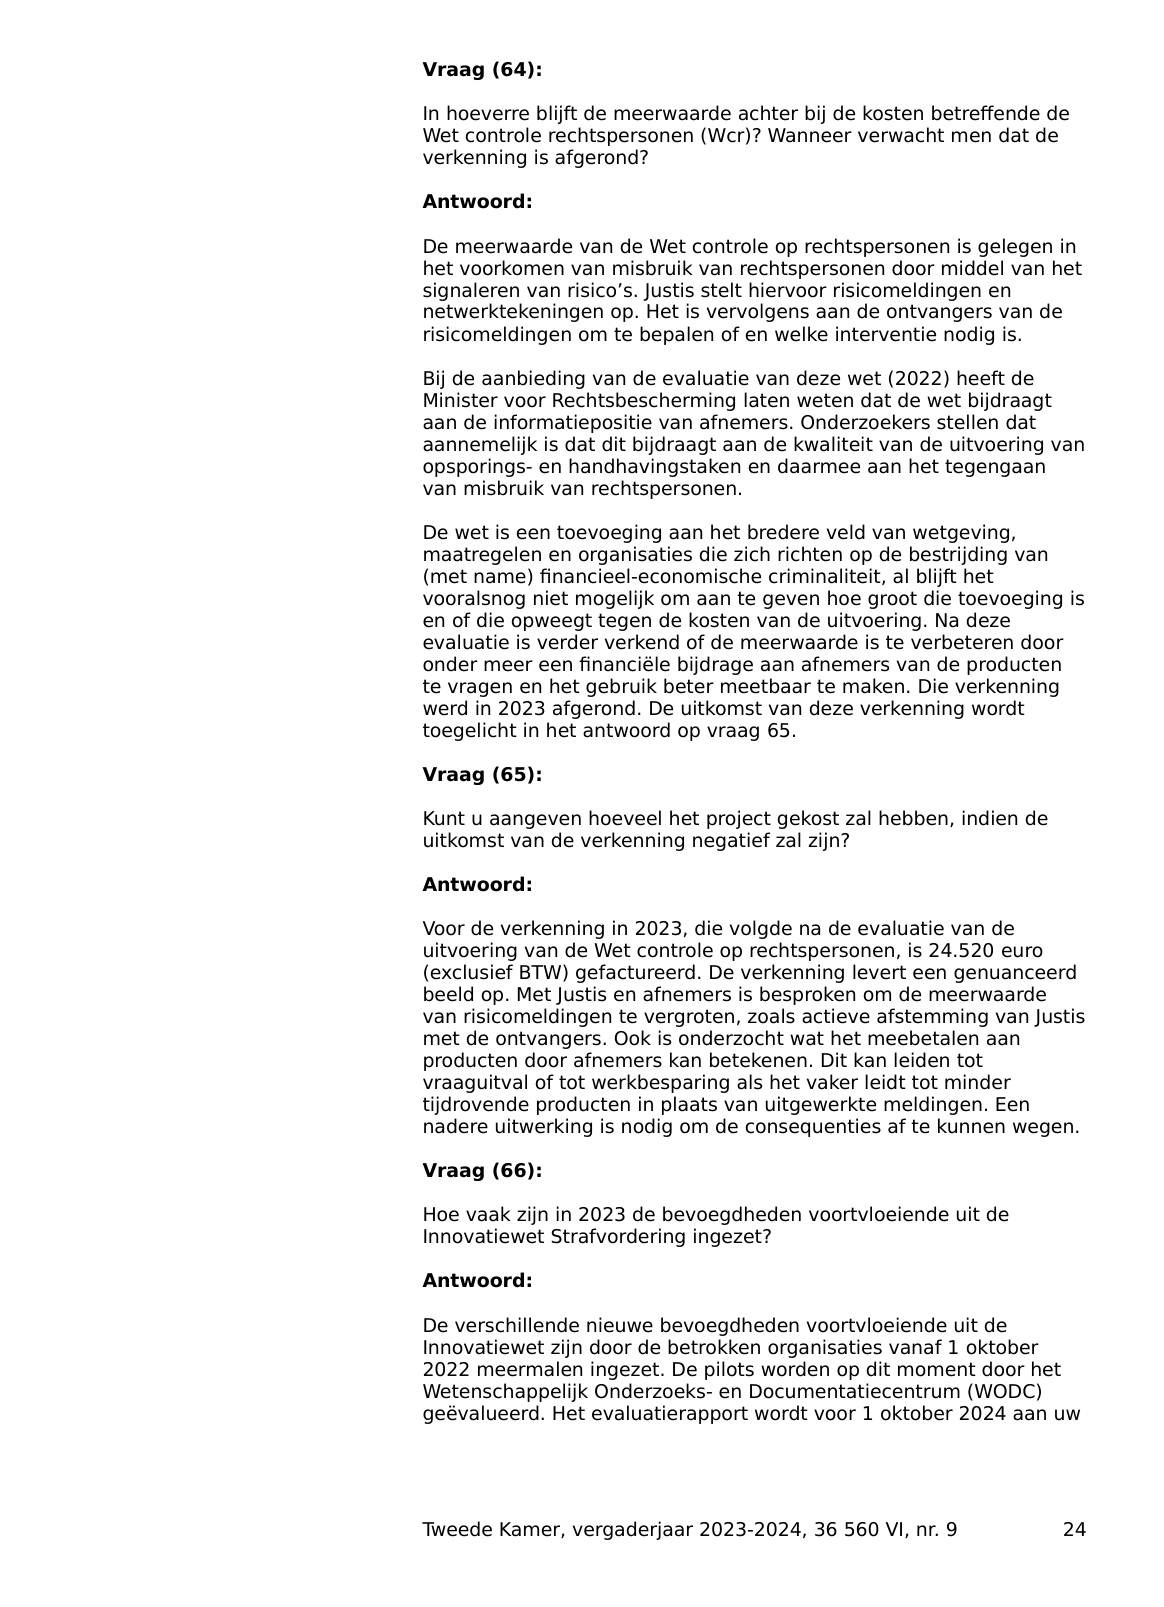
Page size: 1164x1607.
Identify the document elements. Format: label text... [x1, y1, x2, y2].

text De wet is een toevoeging aan het bredere veld van wetgeving, maatregelen en organisaties die zich richten op de bestrijding van (met name) financieel-economische criminaliteit, al blijft het vooralsnog niet mogelijk om aan te geven hoe groot die toevoeging is en of die opweegt tegen de kosten van de uitvoering. Na deze evaluatie is verder verkend of de meerwaarde is te verbeteren door onder meer een financiële bijdrage aan afnemers van de producten te vragen en het gebruik beter meetbaar te maken. Die verkenning werd in 2023 afgerond. De uitkomst van deze verkenning wordt toegelicht in het antwoord op vraag 65. [422, 522, 1087, 741]
text Voor de verkenning in 2023, die volgde na de evaluatie van de uitvoering van de Wet controle op rechtspersonen, is 24.520 euro (exclusief BTW) gefactureerd. De verkenning levert een genuanceerd beeld op. Met Justis en afnemers is besproken om de meerwaarde van risicomeldingen te vergroten, zoals actieve afstemming van Justis met de ontvangers. Ook is onderzocht wat het meebetalen aan producten door afnemers kan betekenen. Dit kan leiden tot vraaguitval of tot werkbesparing als het vaker leidt tot minder tijdrovende producten in plaats van uitgewerkte meldingen. Een nadere uitwerking is nodig om de consequenties af te kunnen wegen. [422, 918, 1087, 1138]
subtitle Antwoord: [422, 191, 1087, 213]
subtitle Antwoord: [422, 874, 1087, 896]
text De meerwaarde van de Wet controle op rechtspersonen is gelegen in het voorkomen van misbruik van rechtspersonen door middel van het signaleren van risico’s. Justis stelt hiervoor risicomeldingen en netwerktekeningen op. Het is vervolgens aan de ontvangers van de risicomeldingen om te bepalen of en welke interventie nodig is. [422, 236, 1087, 345]
subtitle Vraag (65): [422, 764, 1087, 786]
text Bij de aanbieding van de evaluatie van deze wet (2022) heeft de Minister voor Rechtsbescherming laten weten dat de wet bijdraagt aan de informatiepositie van afnemers. Onderzoekers stellen dat aannemelijk is dat dit bijdraagt aan de kwaliteit van de uitvoering van opsporings- en handhavingstaken en daarmee aan het tegengaan van misbruik van rechtspersonen. [422, 368, 1087, 499]
text Kunt u aangeven hoeveel het project gekost zal hebben, indien de uitkomst van de verkenning negatief zal zijn? [422, 808, 1087, 852]
text De verschillende nieuwe bevoegdheden voortvloeiende uit de Innovatiewet zijn door de betrokken organisaties vanaf 1 oktober 2022 meermalen ingezet. De pilots worden op dit moment door het Wetenschappelijk Onderzoeks- en Documentatiecentrum (WODC) geëvalueerd. Het evaluatierapport wordt voor 1 oktober 2024 aan uw [422, 1314, 1087, 1424]
text In hoeverre blijft de meerwaarde achter bij de kosten betreffende de Wet controle rechtspersonen (Wcr)? Wanneer verwacht men dat de verkenning is afgerond? [422, 103, 1087, 169]
subtitle Antwoord: [422, 1270, 1087, 1292]
subtitle Vraag (66): [422, 1160, 1087, 1182]
text Hoe vaak zijn in 2023 de bevoegdheden voortvloeiende uit de Innovatiewet Strafvordering ingezet? [422, 1204, 1087, 1248]
subtitle Vraag (64): [422, 59, 1087, 81]
